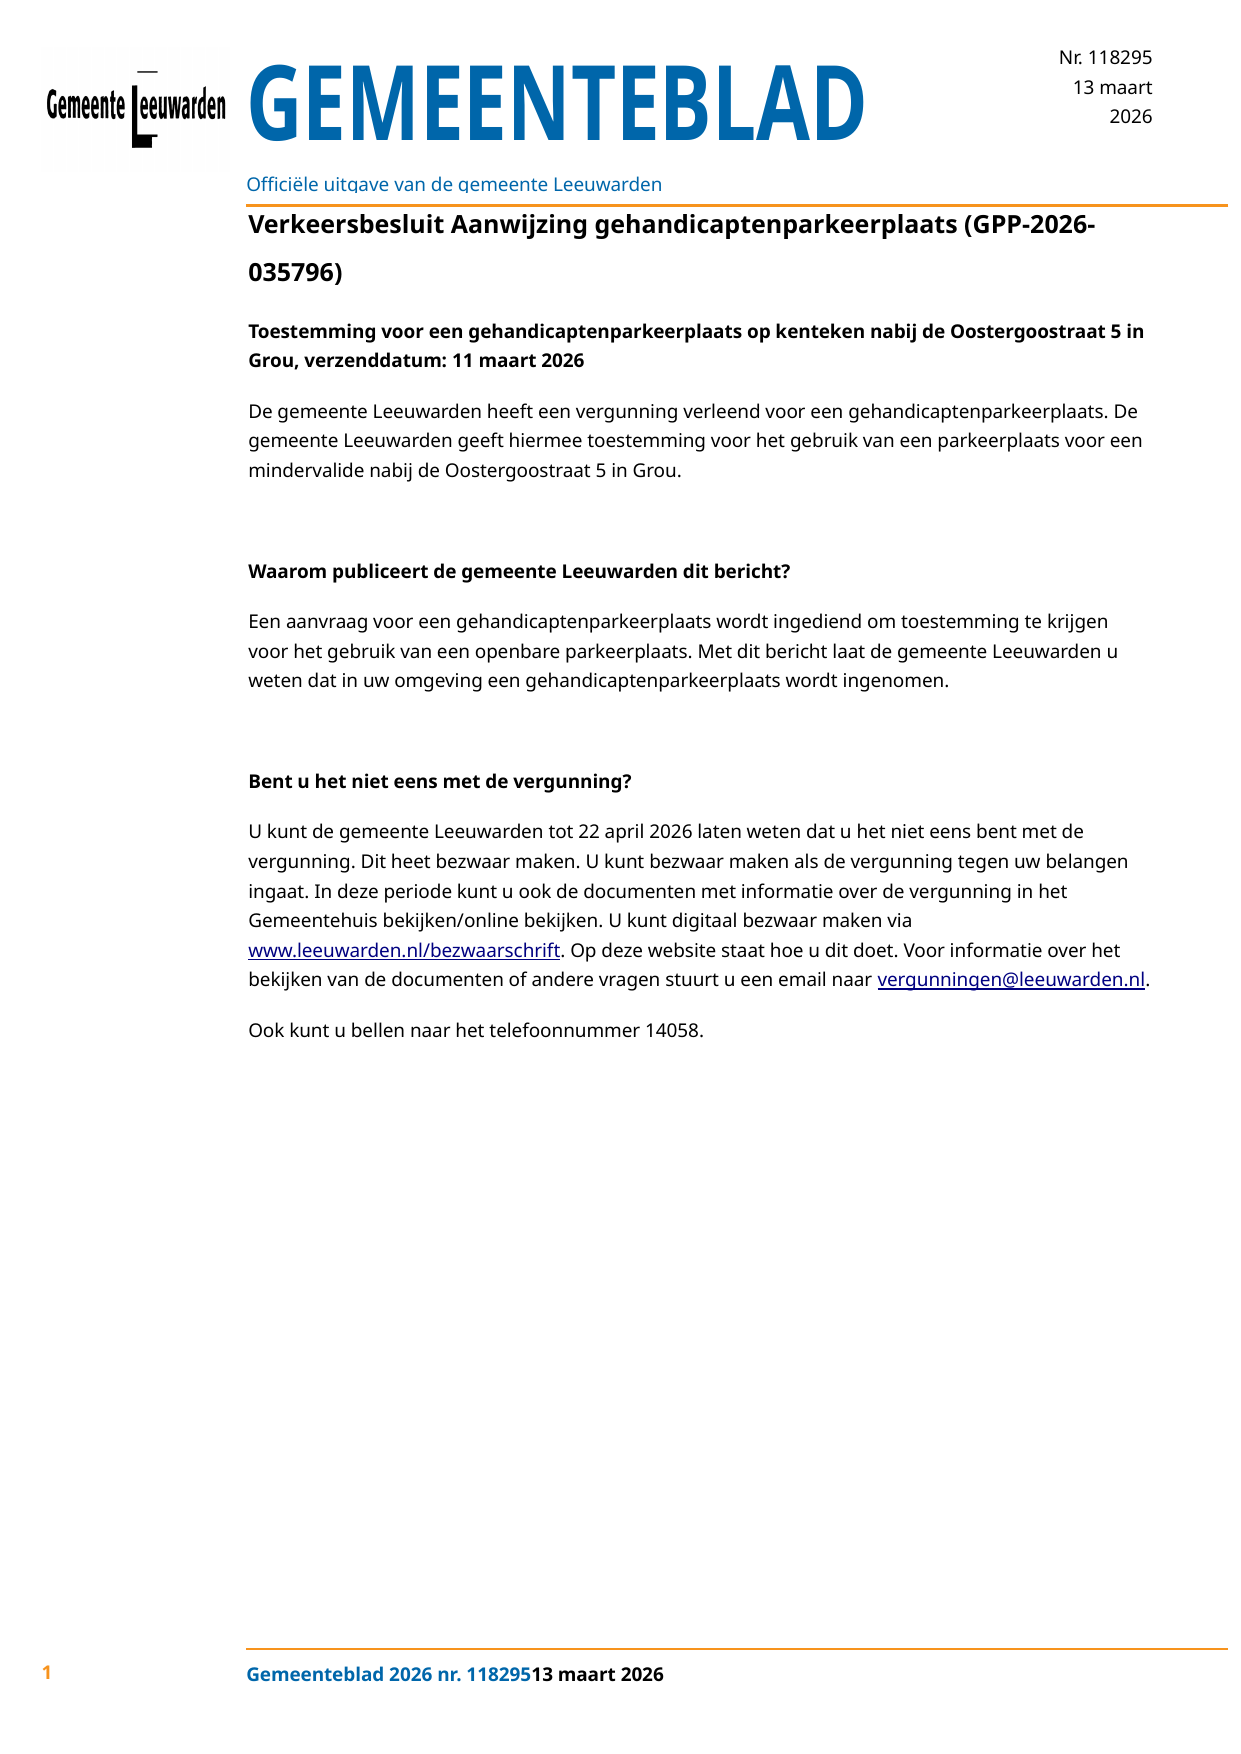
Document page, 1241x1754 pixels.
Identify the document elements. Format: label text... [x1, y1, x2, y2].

text De gemeente Leeuwarden heeft een vergunning verleend voor een gehandicaptenparkeerplaats. De gemeente Leeuwarden geeft hiermee toestemming voor het gebruik van een parkeerplaats voor een mindervalide nabij de Oostergoostraat 5 in Grou. [248, 398, 1152, 483]
picture [41, 47, 231, 172]
text Toestemming voor een gehandicaptenparkeerplaats op kenteken nabij de Oostergoostraat 5 in Grou, verzenddatum: 11 maart 2026 [248, 318, 1152, 373]
text Een aanvraag voor een gehandicaptenparkeerplaats wordt ingediend om toestemming te krijgen voor het gebruik van een openbare parkeerplaats. Met dit bericht laat de gemeente Leeuwarden u weten dat in uw omgeving een gehandicaptenparkeerplaats wordt ingenomen. [248, 608, 1152, 693]
text Ook kunt u bellen naar het telefoonnummer 14058. [248, 1017, 1152, 1043]
text U kunt de gemeente Leeuwarden tot 22 april 2026 laten weten dat u het niet eens bent met de vergunning. Dit heet bezwaar maken. U kunt bezwaar maken als de vergunning tegen uw belangen ingaat. In deze periode kunt u ook de documenten met informatie over de vergunning in het Gemeentehuis bekijken/online bekijken. U kunt digitaal bezwaar maken via www.leeuwarden.nl/bezwaarschrift. Op deze website staat hoe u dit doet. Voor informatie over het bekijken van de documenten of andere vragen stuurt u een email naar vergunningen@leeuwarden.nl. [248, 819, 1152, 992]
text Verkeersbesluit Aanwijzing gehandicaptenparkeerplaats (GPP-2026-035796) [248, 207, 1152, 288]
text Bent u het niet eens met de vergunning? [248, 768, 1152, 794]
text Waarom publiceert de gemeente Leeuwarden dit bericht? [248, 558, 1152, 584]
